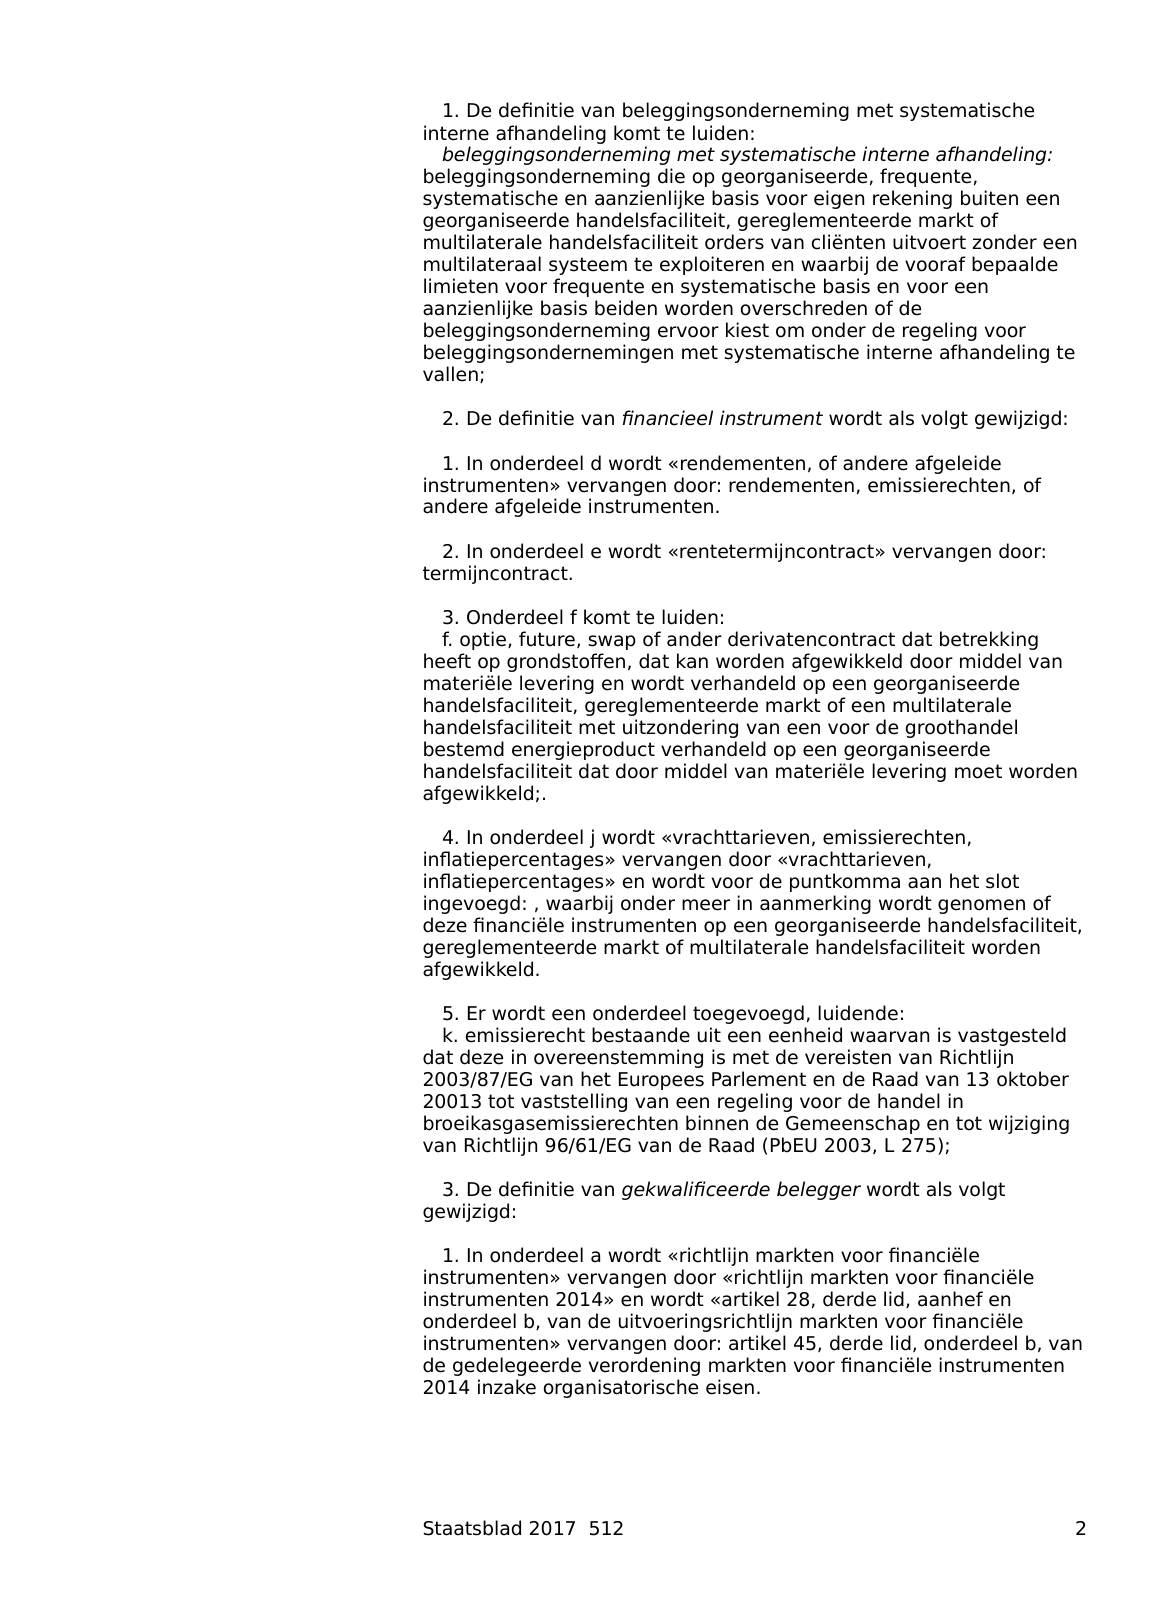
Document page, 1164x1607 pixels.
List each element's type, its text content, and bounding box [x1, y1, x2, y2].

text 2. In onderdeel e wordt «rentetermijncontract» vervangen door: termijncontract. [422, 541, 1087, 584]
text 1. In onderdeel a wordt «richtlijn markten voor financiële instrumenten» vervangen door «richtlijn markten voor financiële instrumenten 2014» en wordt «artikel 28, derde lid, aanhef en onderdeel b, van de uitvoeringsrichtlijn markten voor financiële instrumenten» vervangen door: artikel 45, derde lid, onderdeel b, van de gedelegeerde verordening markten voor financiële instrumenten 2014 inzake organisatorische eisen. [422, 1245, 1087, 1399]
text 2. De definitie van financieel instrument wordt als volgt gewijzigd: [422, 408, 1087, 430]
text f. optie, future, swap of ander derivatencontract dat betrekking heeft op grondstoffen, dat kan worden afgewikkeld door middel van materiële levering en wordt verhandeld op een georganiseerde handelsfaciliteit, gereglementeerde markt of een multilaterale handelsfaciliteit met uitzondering van een voor de groothandel bestemd energieproduct verhandeld op een georganiseerde handelsfaciliteit dat door middel van materiële levering moet worden afgewikkeld;. [422, 629, 1087, 804]
text k. emissierecht bestaande uit een eenheid waarvan is vastgesteld dat deze in overeenstemming is met de vereisten van Richtlijn 2003/87/EG van het Europees Parlement en de Raad van 13 oktober 20013 tot vaststelling van een regeling voor de handel in broeikasgasemissierechten binnen de Gemeenschap en tot wijziging van Richtlijn 96/61/EG van de Raad (PbEU 2003, L 275); [422, 1025, 1087, 1157]
text 5. Er wordt een onderdeel toegevoegd, luidende: [422, 1003, 1087, 1025]
text beleggingsonderneming met systematische interne afhandeling: beleggingsonderneming die op georganiseerde, frequente, systematische en aanzienlijke basis voor eigen rekening buiten een georganiseerde handelsfaciliteit, gereglementeerde markt of multilaterale handelsfaciliteit orders van cliënten uitvoert zonder een multilateraal systeem te exploiteren en waarbij de vooraf bepaalde limieten voor frequente en systematische basis en voor een aanzienlijke basis beiden worden overschreden of de beleggingsonderneming ervoor kiest om onder de regeling voor beleggingsondernemingen met systematische interne afhandeling te vallen; [422, 144, 1087, 386]
text 3. De definitie van gekwalificeerde belegger wordt als volgt gewijzigd: [422, 1179, 1087, 1223]
text 1. In onderdeel d wordt «rendementen, of andere afgeleide instrumenten» vervangen door: rendementen, emissierechten, of andere afgeleide instrumenten. [422, 452, 1087, 518]
text 4. In onderdeel j wordt «vrachttarieven, emissierechten, inflatiepercentages» vervangen door «vrachttarieven, inflatiepercentages» en wordt voor de puntkomma aan het slot ingevoegd: , waarbij onder meer in aanmerking wordt genomen of deze financiële instrumenten op een georganiseerde handelsfaciliteit, gereglementeerde markt of multilaterale handelsfaciliteit worden afgewikkeld. [422, 827, 1087, 981]
text 3. Onderdeel f komt te luiden: [422, 607, 1087, 629]
text 1. De definitie van beleggingsonderneming met systematische interne afhandeling komt te luiden: [422, 100, 1087, 144]
